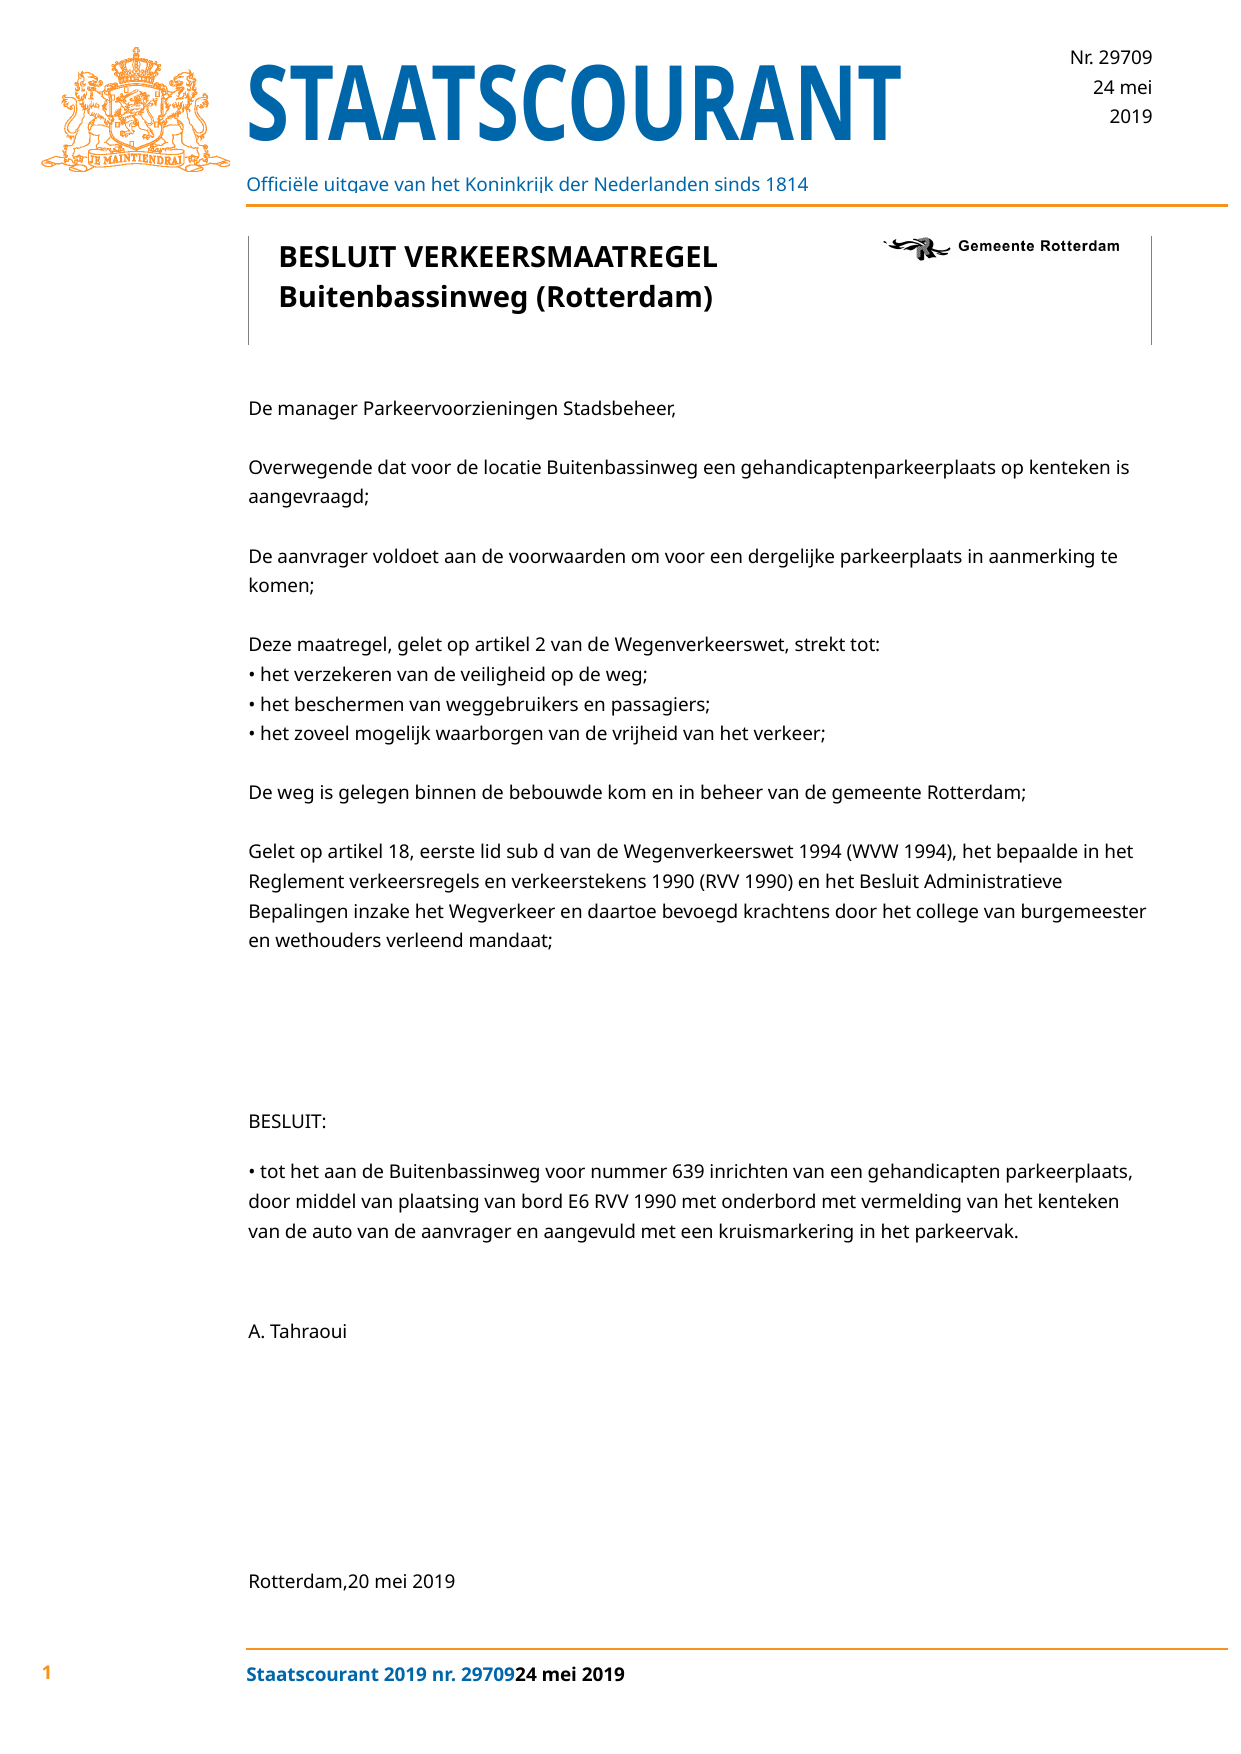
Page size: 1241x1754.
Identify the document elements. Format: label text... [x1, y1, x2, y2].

table_header BESLUIT VERKEERSMAATREGEL Buitenbassinweg (Rotterdam) [249, 236, 850, 345]
text De manager Parkeervoorzieningen Stadsbeheer, [248, 395, 1152, 421]
text BESLUIT: [248, 1108, 1152, 1134]
picture [882, 236, 1119, 261]
picture [41, 47, 231, 172]
text Deze maatregel, gelet op artikel 2 van de Wegenverkeerswet, strekt tot: [248, 632, 1152, 657]
text Gelet op artikel 18, eerste lid sub d van de Wegenverkeerswet 1994 (WVW 1994), het bepaalde in het Reglement verkeersregels en verkeerstekens 1990 (RVV 1990) en het Besluit Administratieve Bepalingen inzake het Wegverkeer en daartoe bevoegd krachtens door het college van burgemeester en wethouders verleend mandaat; [248, 839, 1152, 953]
text • het zoveel mogelijk waarborgen van de vrijheid van het verkeer; [248, 720, 1152, 746]
table_header [850, 236, 1151, 345]
text De aanvrager voldoet aan de voorwaarden om voor een dergelijke parkeerplaats in aanmerking te komen; [248, 543, 1152, 598]
text A. Tahraoui [248, 1319, 1152, 1344]
text De weg is gelegen binnen de bebouwde kom en in beheer van de gemeente Rotterdam; [248, 779, 1152, 805]
text Rotterdam,20 mei 2019 [248, 1568, 1152, 1594]
text • het verzekeren van de veiligheid op de weg; [248, 661, 1152, 687]
text • het beschermen van weggebruikers en passagiers; [248, 691, 1152, 717]
text • tot het aan de Buitenbassinweg voor nummer 639 inrichten van een gehandicapten parkeerplaats, door middel van plaatsing van bord E6 RVV 1990 met onderbord met vermelding van het kenteken van de auto van de aanvrager en aangevuld met een kruismarkering in het parkeervak. [248, 1159, 1152, 1244]
text Overwegende dat voor de locatie Buitenbassinweg een gehandicaptenparkeerplaats op kenteken is aangevraagd; [248, 454, 1152, 509]
